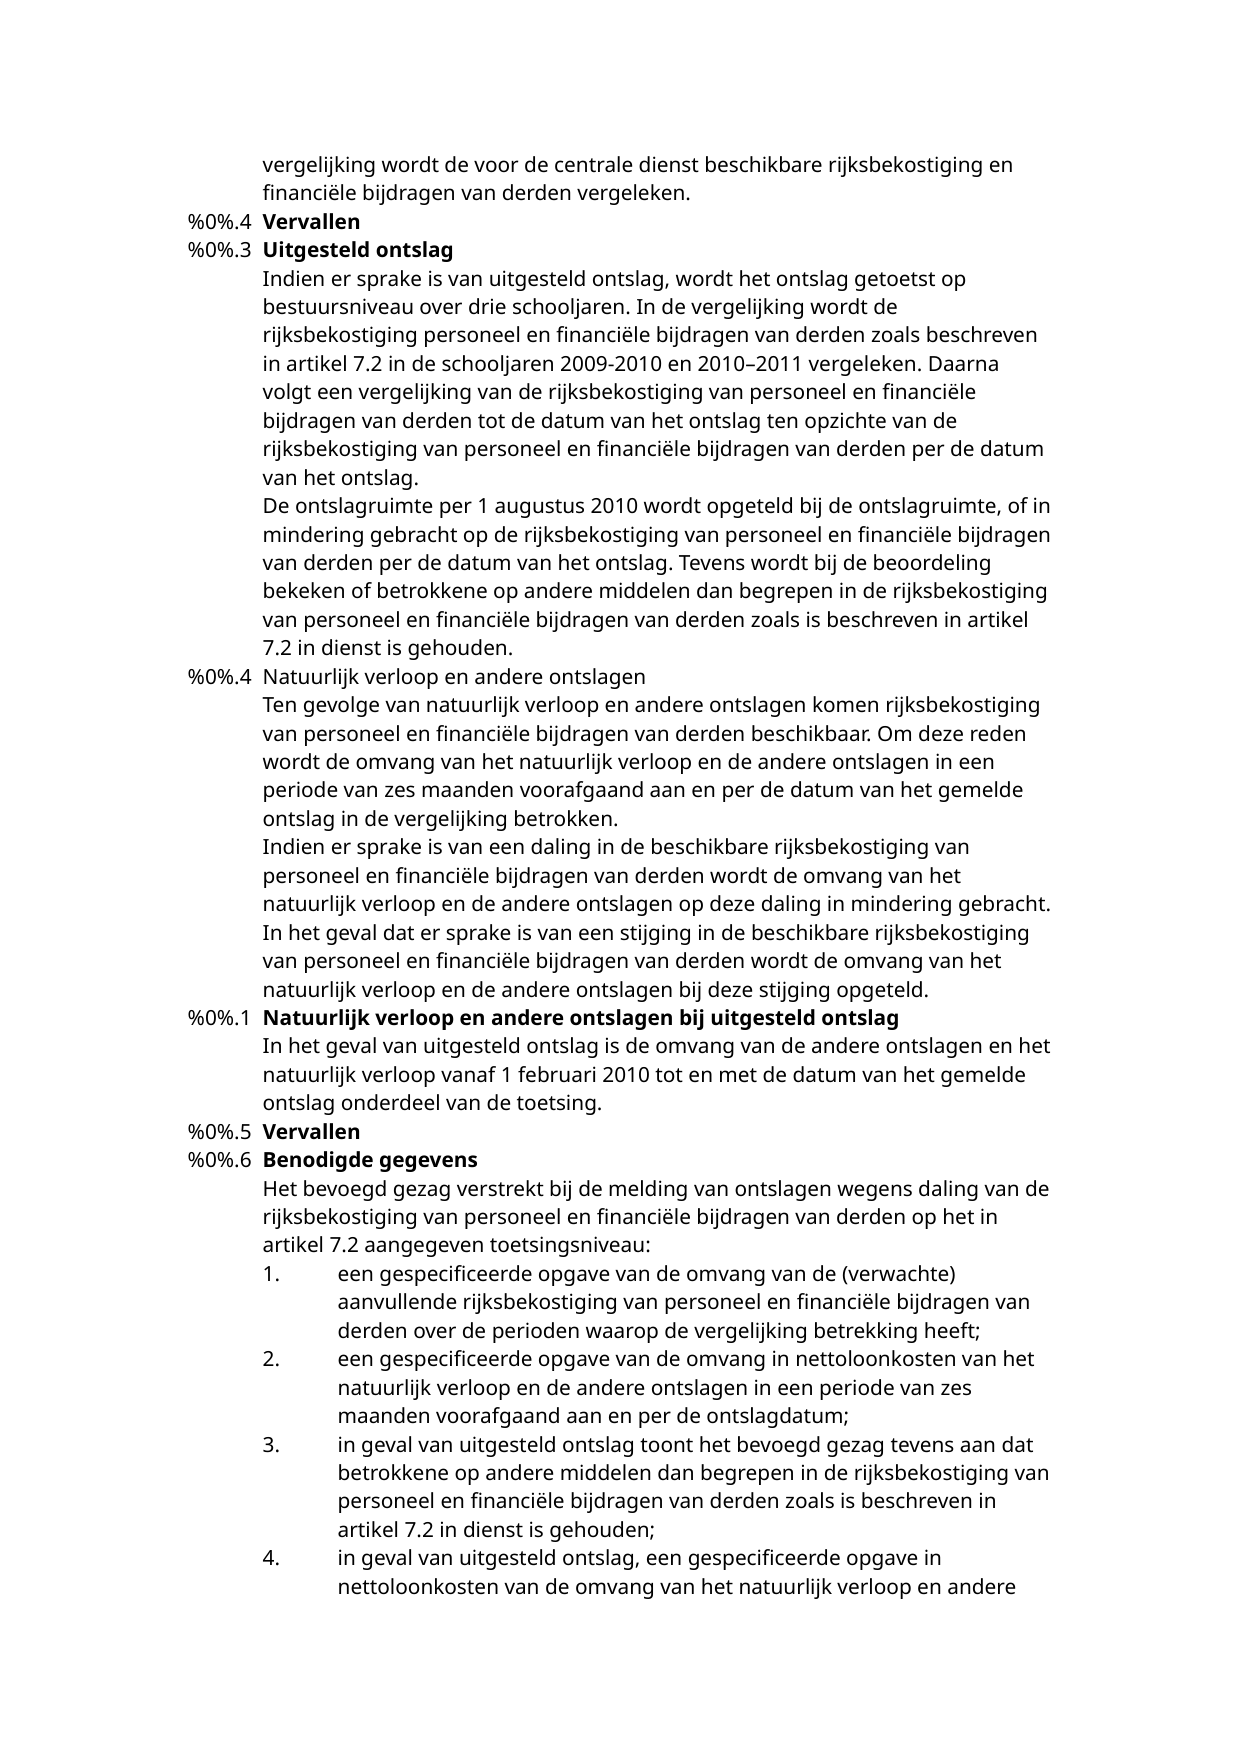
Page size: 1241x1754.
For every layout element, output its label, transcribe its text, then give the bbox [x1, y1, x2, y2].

list Natuurlijk verloop en andere ontslagen bij uitgesteld ontslag [187, 1003, 1053, 1032]
list vergelijking wordt de voor de centrale dienst beschikbare rijksbekostiging en financiële bijdragen van derden vergeleken. [187, 150, 1053, 207]
list in geval van uitgesteld ontslag, een gespecificeerde opgave in nettoloonkosten van de omvang van het natuurlijk verloop en andere [262, 1543, 1053, 1600]
list een gespecificeerde opgave van de omvang van de (verwachte) aanvullende rijksbekostiging van personeel en financiële bijdragen van derden over de perioden waarop de vergelijking betrekking heeft; [262, 1259, 1053, 1344]
list Benodigde gegevens [187, 1145, 1053, 1174]
list een gespecificeerde opgave van de omvang in nettoloonkosten van het natuurlijk verloop en de andere ontslagen in een periode van zes maanden voorafgaand aan en per de ontslagdatum; [262, 1344, 1053, 1430]
list Vervallen [187, 207, 1053, 235]
list Uitgesteld ontslag [187, 235, 1053, 264]
list Natuurlijk verloop en andere ontslagen [187, 662, 1053, 690]
list Indien er sprake is van een daling in de beschikbare rijksbekostiging van personeel en financiële bijdragen van derden wordt de omvang van het natuurlijk verloop en de andere ontslagen op deze daling in mindering gebracht. In het geval dat er sprake is van een stijging in de beschikbare rijksbekostiging van personeel en financiële bijdragen van derden wordt de omvang van het natuurlijk verloop en de andere ontslagen bij deze stijging opgeteld. [187, 832, 1053, 1003]
list Het bevoegd gezag verstrekt bij de melding van ontslagen wegens daling van de rijksbekostiging van personeel en financiële bijdragen van derden op het in artikel 7.2 aangegeven toetsingsniveau: [187, 1174, 1053, 1259]
list De ontslagruimte per 1 augustus 2010 wordt opgeteld bij de ontslagruimte, of in mindering gebracht op de rijksbekostiging van personeel en financiële bijdragen van derden per de datum van het ontslag. Tevens wordt bij de beoordeling bekeken of betrokkene op andere middelen dan begrepen in de rijksbekostiging van personeel en financiële bijdragen van derden zoals is beschreven in artikel 7.2 in dienst is gehouden. [187, 491, 1053, 662]
list Vervallen [187, 1117, 1053, 1145]
list In het geval van uitgesteld ontslag is de omvang van de andere ontslagen en het natuurlijk verloop vanaf 1 februari 2010 tot en met de datum van het gemelde ontslag onderdeel van de toetsing. [187, 1032, 1053, 1117]
list Ten gevolge van natuurlijk verloop en andere ontslagen komen rijksbekostiging van personeel en financiële bijdragen van derden beschikbaar. Om deze reden wordt de omvang van het natuurlijk verloop en de andere ontslagen in een periode van zes maanden voorafgaand aan en per de datum van het gemelde ontslag in de vergelijking betrokken. [187, 690, 1053, 832]
list in geval van uitgesteld ontslag toont het bevoegd gezag tevens aan dat betrokkene op andere middelen dan begrepen in de rijksbekostiging van personeel en financiële bijdragen van derden zoals is beschreven in artikel 7.2 in dienst is gehouden; [262, 1430, 1053, 1543]
list Indien er sprake is van uitgesteld ontslag, wordt het ontslag getoetst op bestuursniveau over drie schooljaren. In de vergelijking wordt de rijksbekostiging personeel en financiële bijdragen van derden zoals beschreven in artikel 7.2 in de schooljaren 2009-2010 en 2010–2011 vergeleken. Daarna volgt een vergelijking van de rijksbekostiging van personeel en financiële bijdragen van derden tot de datum van het ontslag ten opzichte van de rijksbekostiging van personeel en financiële bijdragen van derden per de datum van het ontslag. [187, 264, 1053, 491]
